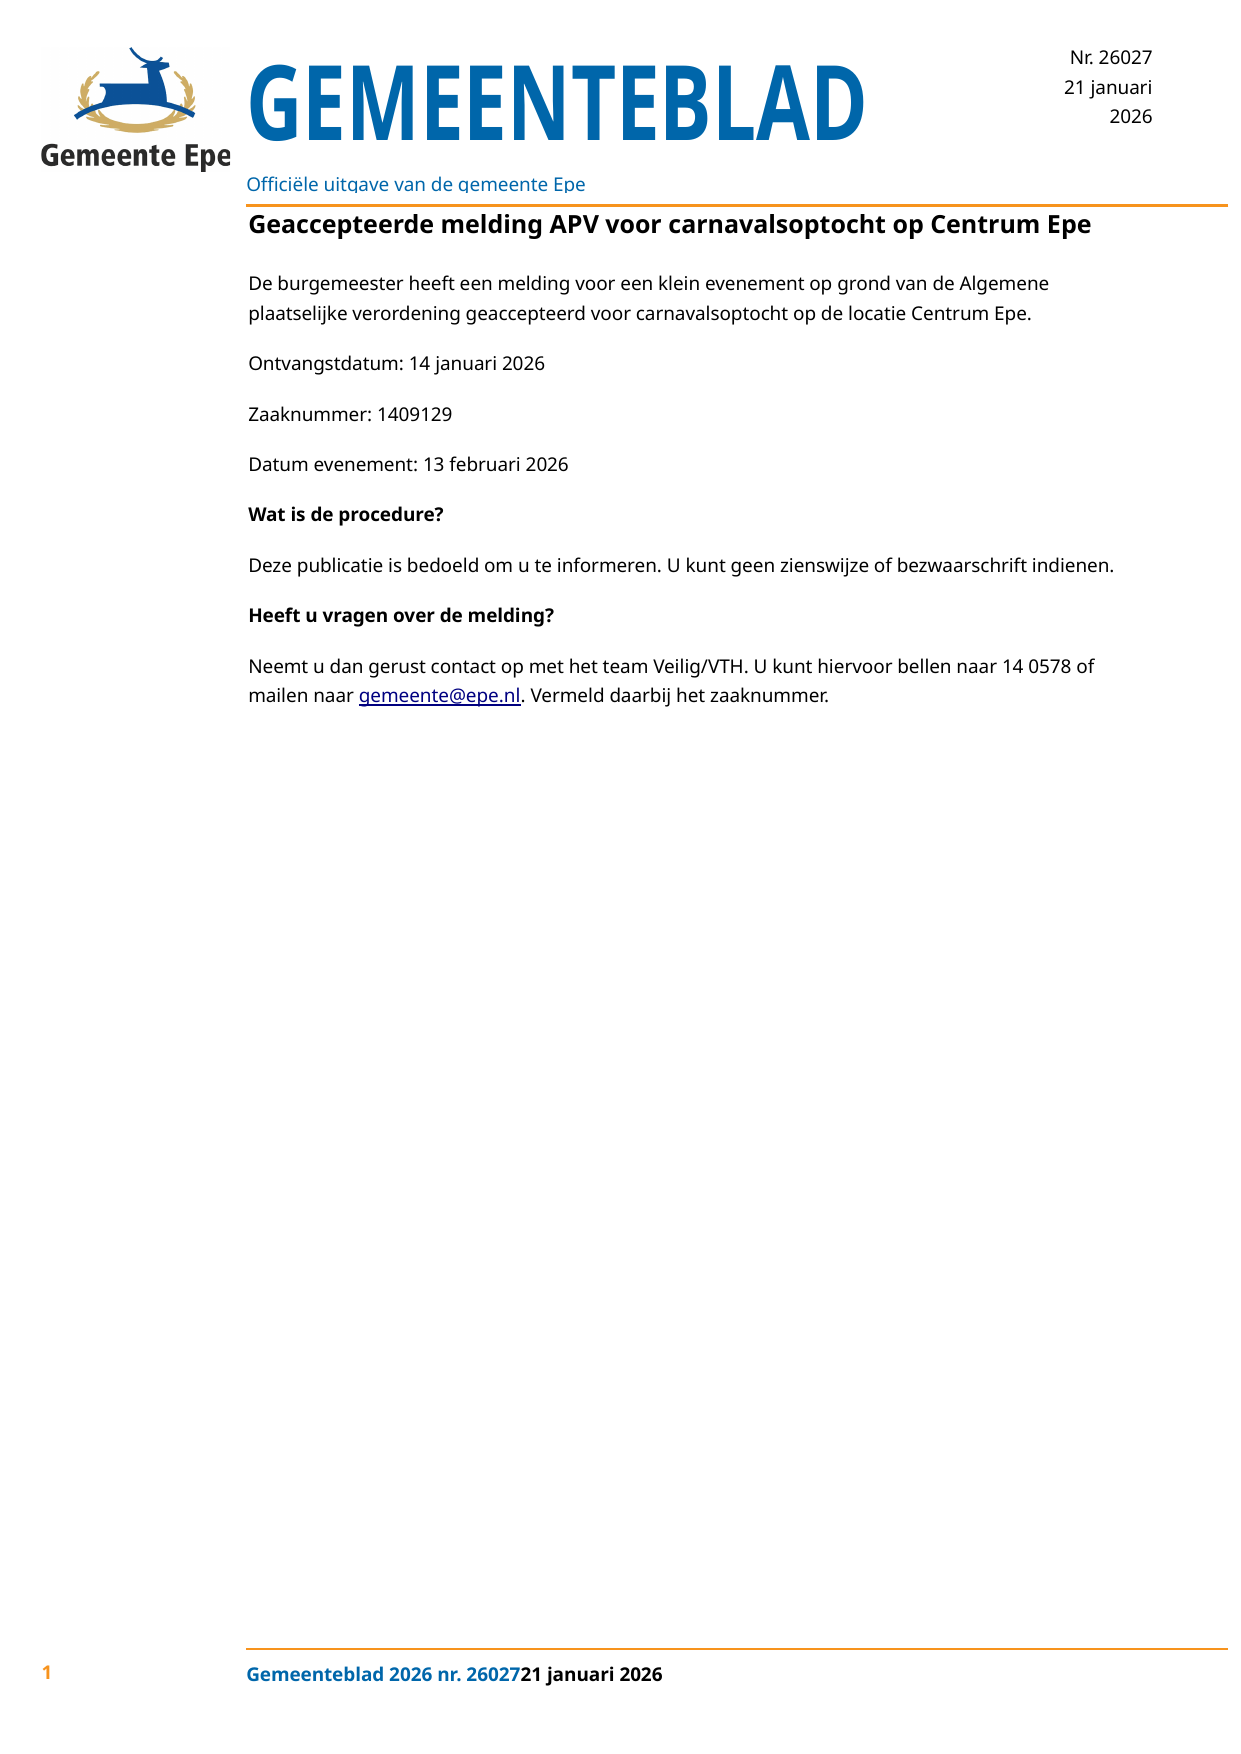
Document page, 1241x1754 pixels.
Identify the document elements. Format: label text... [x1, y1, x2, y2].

text Neemt u dan gerust contact op met het team Veilig/VTH. U kunt hiervoor bellen naar 14 0578 of mailen naar gemeente@epe.nl. Vermeld daarbij het zaaknummer. [248, 653, 1152, 708]
text Ontvangstdatum: 14 januari 2026 [248, 350, 1152, 376]
text Wat is de procedure? [248, 502, 1152, 527]
text Deze publicatie is bedoeld om u te informeren. U kunt geen zienswijze of bezwaarschrift indienen. [248, 552, 1152, 578]
text Heeft u vragen over de melding? [248, 602, 1152, 628]
text Geaccepteerde melding APV voor carnavalsoptocht op Centrum Epe [248, 207, 1152, 241]
text Zaaknummer: 1409129 [248, 401, 1152, 426]
text De burgemeester heeft een melding voor een klein evenement op grond van de Algemene plaatselijke verordening geaccepteerd voor carnavalsoptocht op de locatie Centrum Epe. [248, 270, 1152, 326]
text Datum evenement: 13 februari 2026 [248, 451, 1152, 477]
picture [41, 47, 231, 172]
